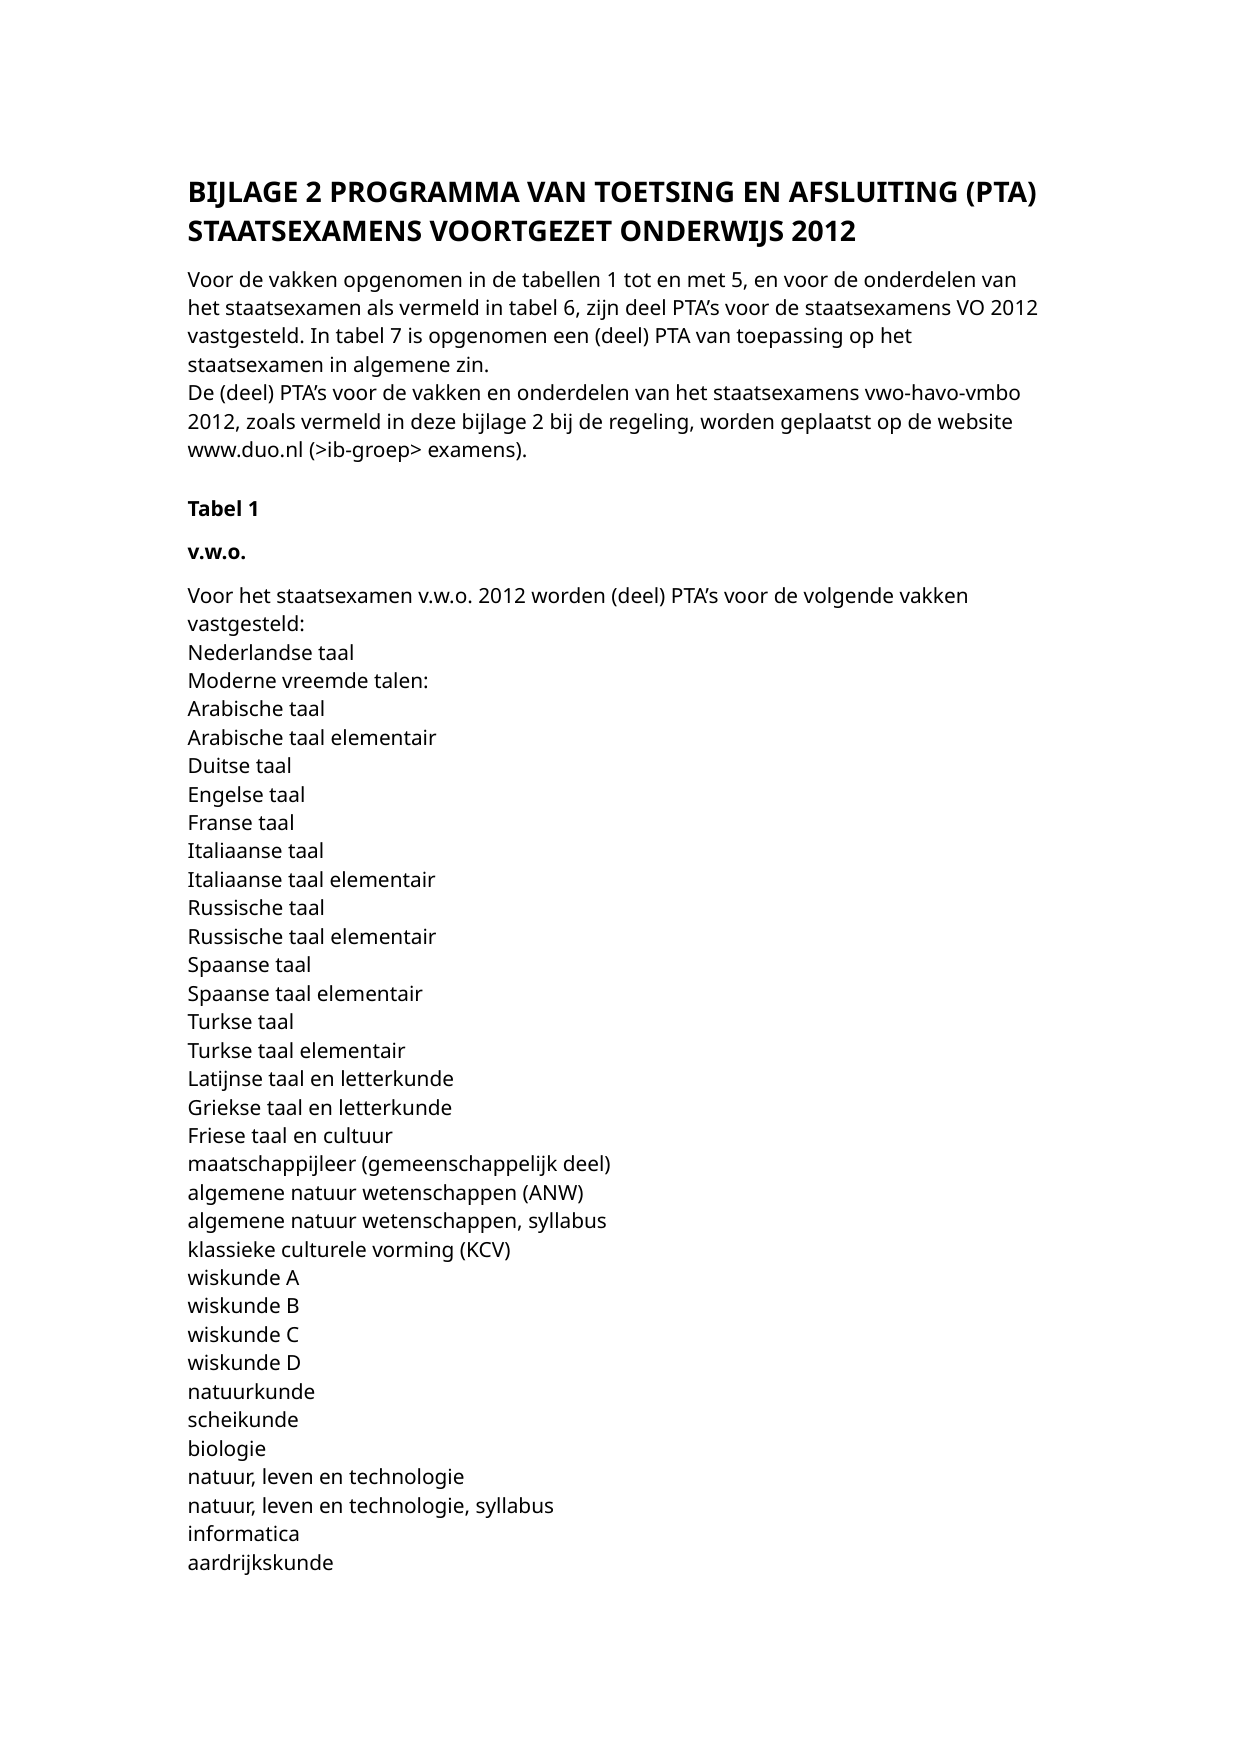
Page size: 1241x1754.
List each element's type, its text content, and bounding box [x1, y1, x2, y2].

text klassieke culturele vorming (KCV) [187, 1235, 1053, 1263]
text Spaanse taal [187, 950, 1053, 979]
text aardrijkskunde [187, 1548, 1053, 1576]
text wiskunde D [187, 1348, 1053, 1377]
text Arabische taal [187, 694, 1053, 723]
text Russische taal elementair [187, 922, 1053, 950]
text Turkse taal [187, 1007, 1053, 1036]
text natuur, leven en technologie [187, 1462, 1053, 1491]
text natuurkunde [187, 1377, 1053, 1405]
text Duitse taal [187, 751, 1053, 780]
text Arabische taal elementair [187, 723, 1053, 751]
text algemene natuur wetenschappen, syllabus [187, 1206, 1053, 1235]
text wiskunde A [187, 1263, 1053, 1292]
text Voor de vakken opgenomen in de tabellen 1 tot en met 5, en voor de onderdelen van het staatsexamen als vermeld in tabel 6, zijn deel PTA’s voor de staatsexamens VO 2012 vastgesteld. In tabel 7 is opgenomen een (deel) PTA van toepassing op het staatsexamen in algemene zin. [187, 265, 1053, 378]
text algemene natuur wetenschappen (ANW) [187, 1178, 1053, 1206]
text informatica [187, 1519, 1053, 1548]
text Friese taal en cultuur [187, 1121, 1053, 1149]
text Italiaanse taal elementair [187, 865, 1053, 893]
text wiskunde B [187, 1292, 1053, 1320]
text Italiaanse taal [187, 837, 1053, 865]
text v.w.o. [187, 537, 1053, 566]
text Russische taal [187, 893, 1053, 922]
text Franse taal [187, 808, 1053, 837]
text natuur, leven en technologie, syllabus [187, 1491, 1053, 1519]
text De (deel) PTA’s voor de vakken en onderdelen van het staatsexamens vwo-havo-vmbo 2012, zoals vermeld in deze bijlage 2 bij de regeling, worden geplaatst op de website www.duo.nl (>ib-groep> examens). [187, 378, 1053, 464]
text scheikunde [187, 1405, 1053, 1434]
text wiskunde C [187, 1320, 1053, 1348]
text Engelse taal [187, 780, 1053, 808]
text Moderne vreemde talen: [187, 666, 1053, 694]
text Griekse taal en letterkunde [187, 1093, 1053, 1121]
text biologie [187, 1434, 1053, 1462]
text Nederlandse taal [187, 638, 1053, 666]
text Turkse taal elementair [187, 1036, 1053, 1064]
text maatschappijleer (gemeenschappelijk deel) [187, 1149, 1053, 1178]
text Spaanse taal elementair [187, 979, 1053, 1007]
text Latijnse taal en letterkunde [187, 1064, 1053, 1093]
text Voor het staatsexamen v.w.o. 2012 worden (deel) PTA’s voor de volgende vakken vastgesteld: [187, 581, 1053, 638]
subtitle BIJLAGE 2 PROGRAMMA VAN TOETSING EN AFSLUITING (PTA) STAATSEXAMENS VOORTGEZET ONDERWIJS 2012 [187, 172, 1053, 250]
text Tabel 1 [187, 494, 1053, 522]
